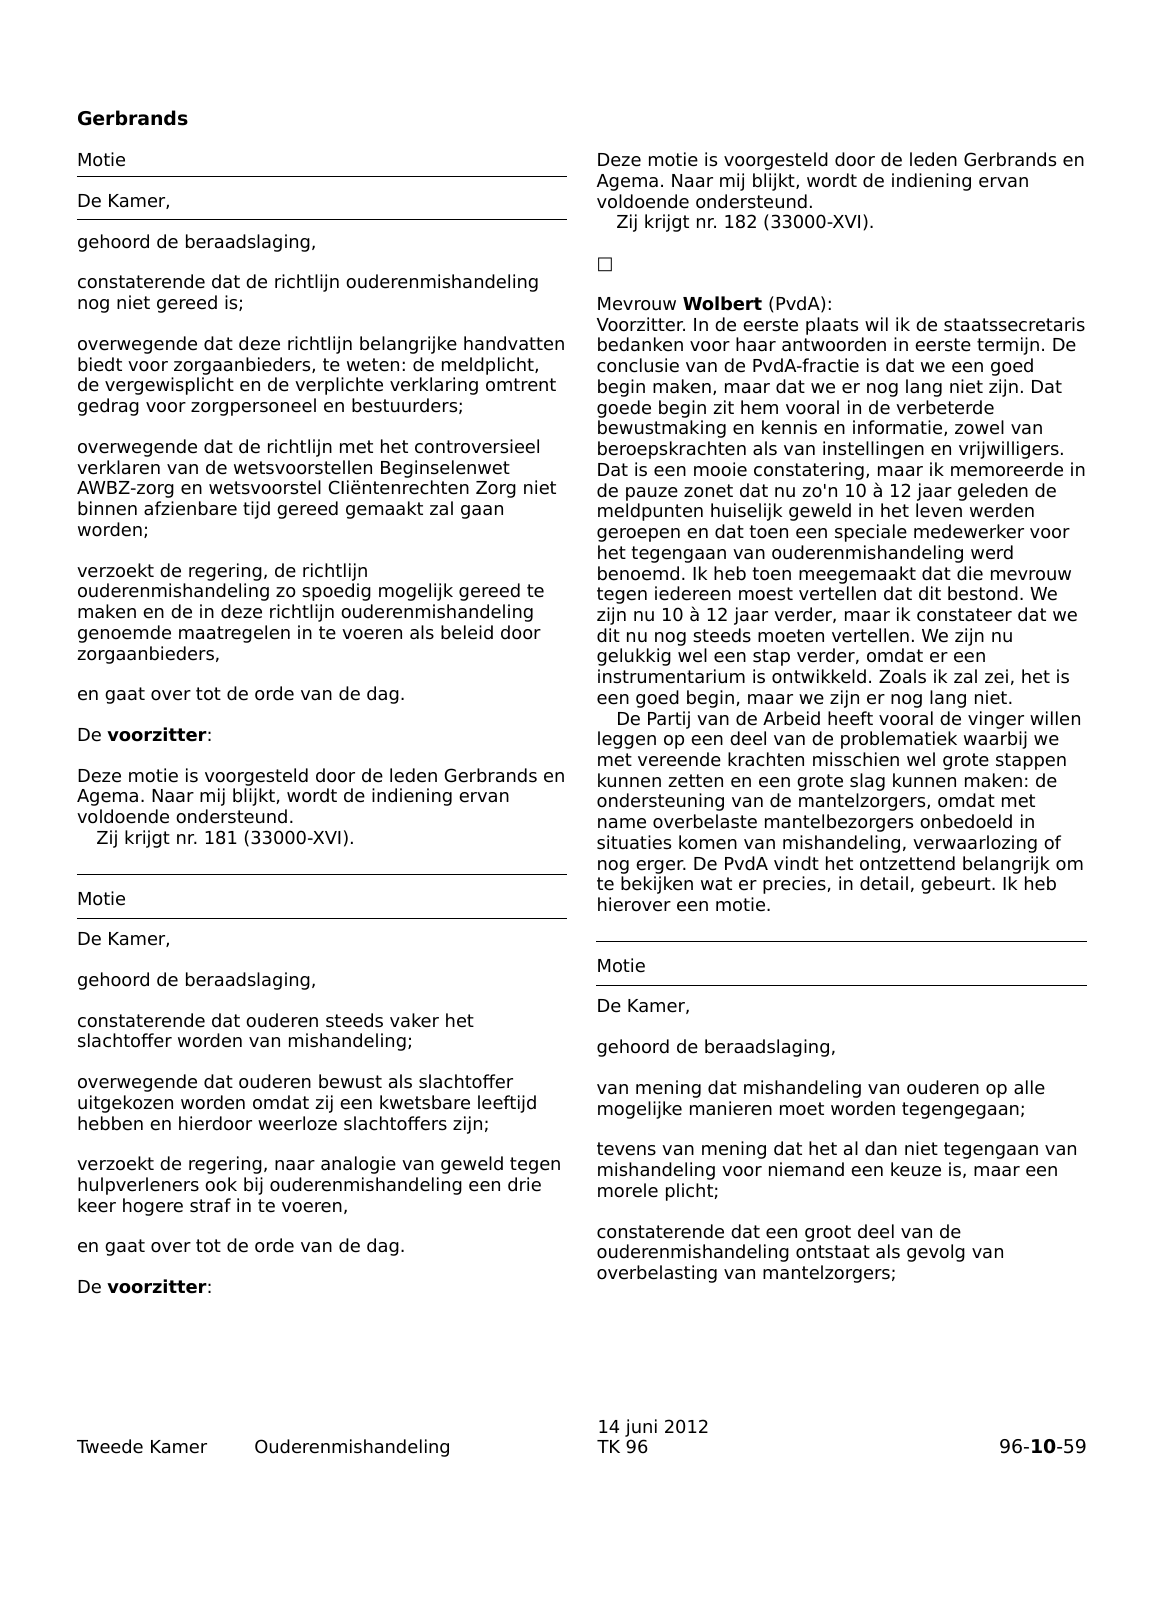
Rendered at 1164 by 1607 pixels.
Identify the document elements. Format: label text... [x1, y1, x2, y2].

text en gaat over tot de orde van de dag. [77, 684, 567, 705]
text overwegende dat deze richtlijn belangrijke handvatten biedt voor zorgaanbieders, te weten: de meldplicht, de vergewisplicht en de verplichte verklaring omtrent gedrag voor zorgpersoneel en bestuurders; [77, 334, 567, 417]
text Motie [77, 888, 567, 909]
text Zij krijgt nr. 182 (33000-XVI). [596, 212, 1087, 233]
text van mening dat mishandeling van ouderen op alle mogelijke manieren moet worden tegengegaan; [596, 1078, 1087, 1119]
text De Kamer, [596, 996, 1087, 1017]
text De Kamer, [77, 191, 567, 212]
text gehoord de beraadslaging, [77, 970, 567, 991]
text constaterende dat ouderen steeds vaker het slachtoffer worden van mishandeling; [77, 1011, 567, 1052]
text Motie [596, 956, 1087, 976]
text constaterende dat de richtlijn ouderenmishandeling nog niet gereed is; [77, 272, 567, 314]
text De Kamer, [77, 929, 567, 950]
text Zij krijgt nr. 181 (33000-XVI). [77, 828, 567, 848]
text De voorzitter: [77, 725, 567, 746]
text verzoekt de regering, naar analogie van geweld tegen hulpverleners ook bij ouderenmishandeling een drie keer hogere straf in te voeren, [77, 1154, 567, 1216]
text tevens van mening dat het al dan niet tegengaan van mishandeling voor niemand een keuze is, maar een morele plicht; [596, 1139, 1087, 1201]
text De Partij van de Arbeid heeft vooral de vinger willen leggen op een deel van de problematiek waarbij we met vereende krachten misschien wel grote stappen kunnen zetten en een grote slag kunnen maken: de ondersteuning van de mantelzorgers, omdat met name overbelaste mantelbezorgers onbedoeld in situaties komen van mishandeling, verwaarlozing of nog erger. De PvdA vindt het ontzettend belangrijk om te bekijken wat er precies, in detail, gebeurt. Ik heb hierover een motie. [596, 708, 1087, 916]
text □ [596, 253, 1087, 274]
text Mevrouw Wolbert (PvdA): [596, 294, 1087, 314]
text Deze motie is voorgesteld door de leden Gerbrands en Agema. Naar mij blijkt, wordt de indiening ervan voldoende ondersteund. [596, 150, 1087, 212]
text en gaat over tot de orde van de dag. [77, 1236, 567, 1257]
text gehoord de beraadslaging, [77, 232, 567, 252]
text Motie [77, 150, 567, 171]
text De voorzitter: [77, 1277, 567, 1298]
text Voorzitter. In de eerste plaats wil ik de staatssecretaris bedanken voor haar antwoorden in eerste termijn. De conclusie van de PvdA-fractie is dat we een goed begin maken, maar dat we er nog lang niet zijn. Dat goede begin zit hem vooral in de verbeterde bewustmaking en kennis en informatie, zowel van beroepskrachten als van instellingen en vrijwilligers. Dat is een mooie constatering, maar ik memoreerde in de pauze zonet dat nu zo'n 10 à 12 jaar geleden de meldpunten huiselijk geweld in het leven werden geroepen en dat toen een speciale medewerker voor het tegengaan van ouderenmishandeling werd benoemd. Ik heb toen meegemaakt dat die mevrouw tegen iedereen moest vertellen dat dit bestond. We zijn nu 10 à 12 jaar verder, maar ik constateer dat we dit nu nog steeds moeten vertellen. We zijn nu gelukkig wel een stap verder, omdat er een instrumentarium is ontwikkeld. Zoals ik zal zei, het is een goed begin, maar we zijn er nog lang niet. [596, 314, 1087, 708]
text overwegende dat ouderen bewust als slachtoffer uitgekozen worden omdat zij een kwetsbare leeftijd hebben en hierdoor weerloze slachtoffers zijn; [77, 1072, 567, 1134]
text Deze motie is voorgesteld door de leden Gerbrands en Agema. Naar mij blijkt, wordt de indiening ervan voldoende ondersteund. [77, 766, 567, 828]
text constaterende dat een groot deel van de ouderenmishandeling ontstaat als gevolg van overbelasting van mantelzorgers; [596, 1221, 1087, 1284]
text verzoekt de regering, de richtlijn ouderenmishandeling zo spoedig mogelijk gereed te maken en de in deze richtlijn ouderenmishandeling genoemde maatregelen in te voeren als beleid door zorgaanbieders, [77, 560, 567, 664]
text gehoord de beraadslaging, [596, 1037, 1087, 1058]
text overwegende dat de richtlijn met het controversieel verklaren van de wetsvoorstellen Beginselenwet AWBZ-zorg en wetsvoorstel CIiëntenrechten Zorg niet binnen afzienbare tijd gereed gemaakt zal gaan worden; [77, 437, 567, 540]
